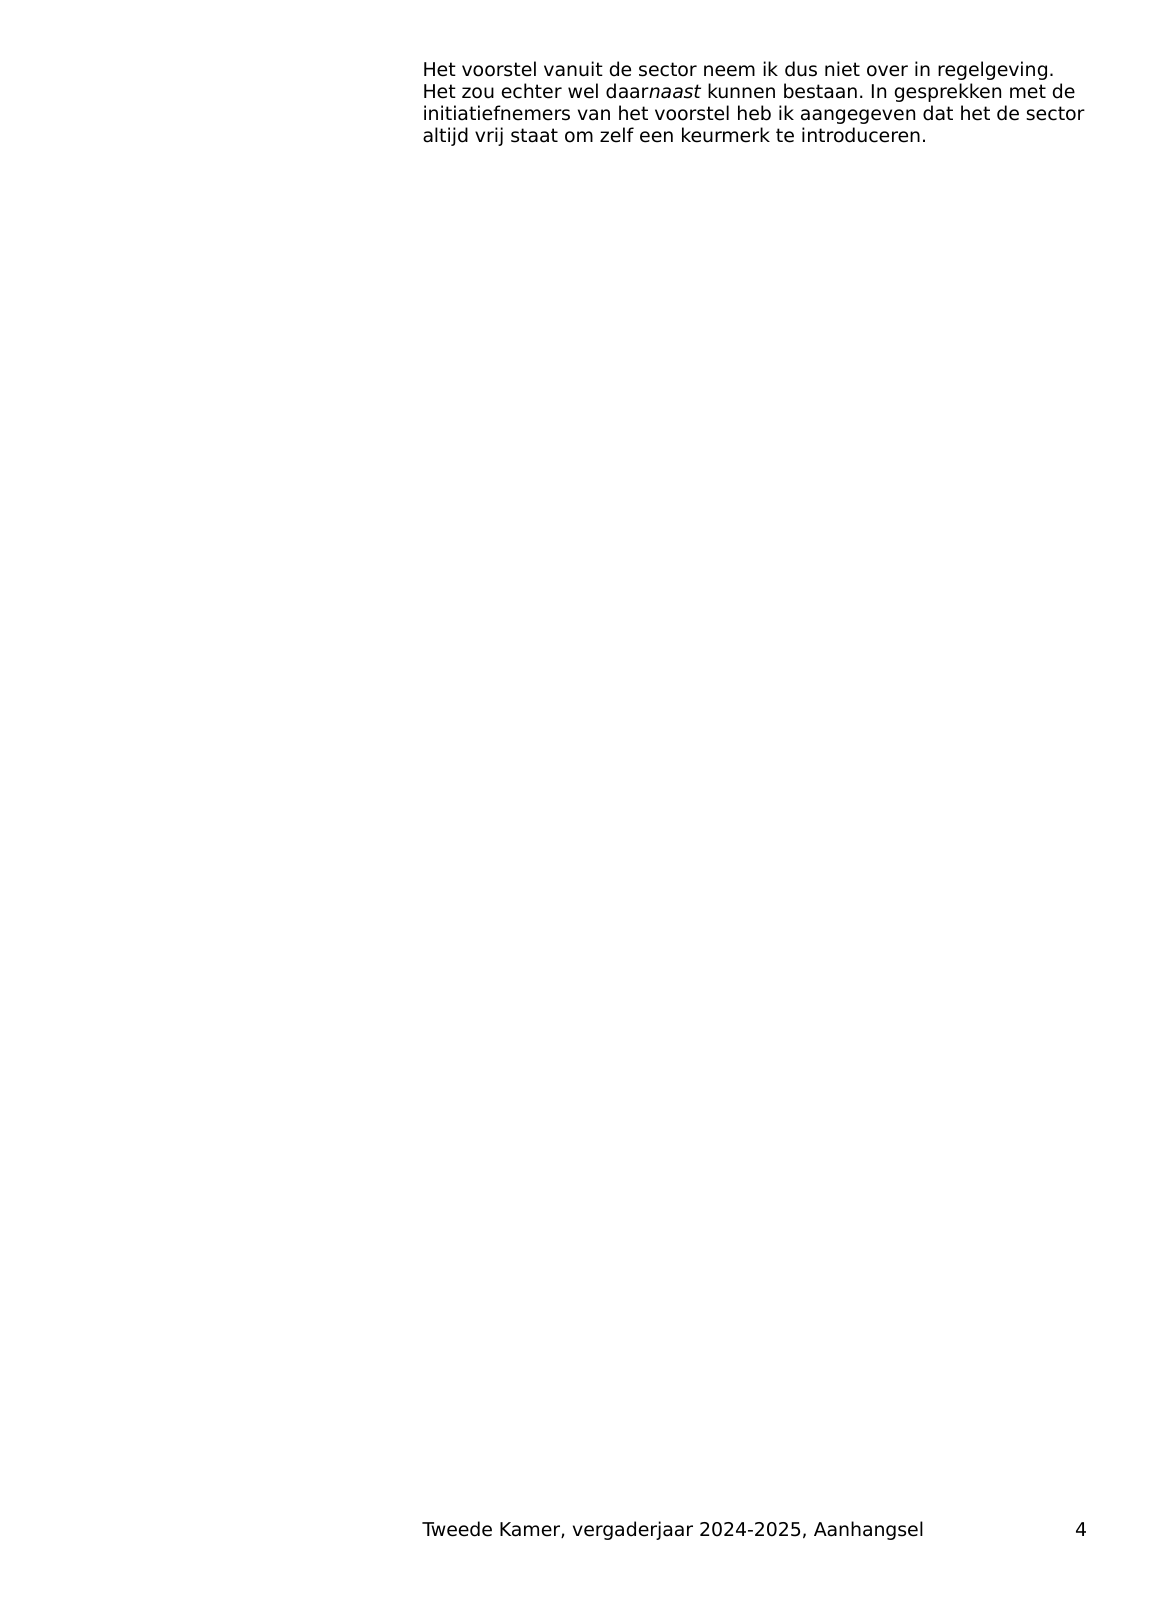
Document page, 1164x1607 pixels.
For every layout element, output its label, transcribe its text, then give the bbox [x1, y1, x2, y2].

text Het voorstel vanuit de sector neem ik dus niet over in regelgeving. Het zou echter wel daarnaast kunnen bestaan. In gesprekken met de initiatiefnemers van het voorstel heb ik aangegeven dat het de sector altijd vrij staat om zelf een keurmerk te introduceren. [422, 59, 1087, 147]
